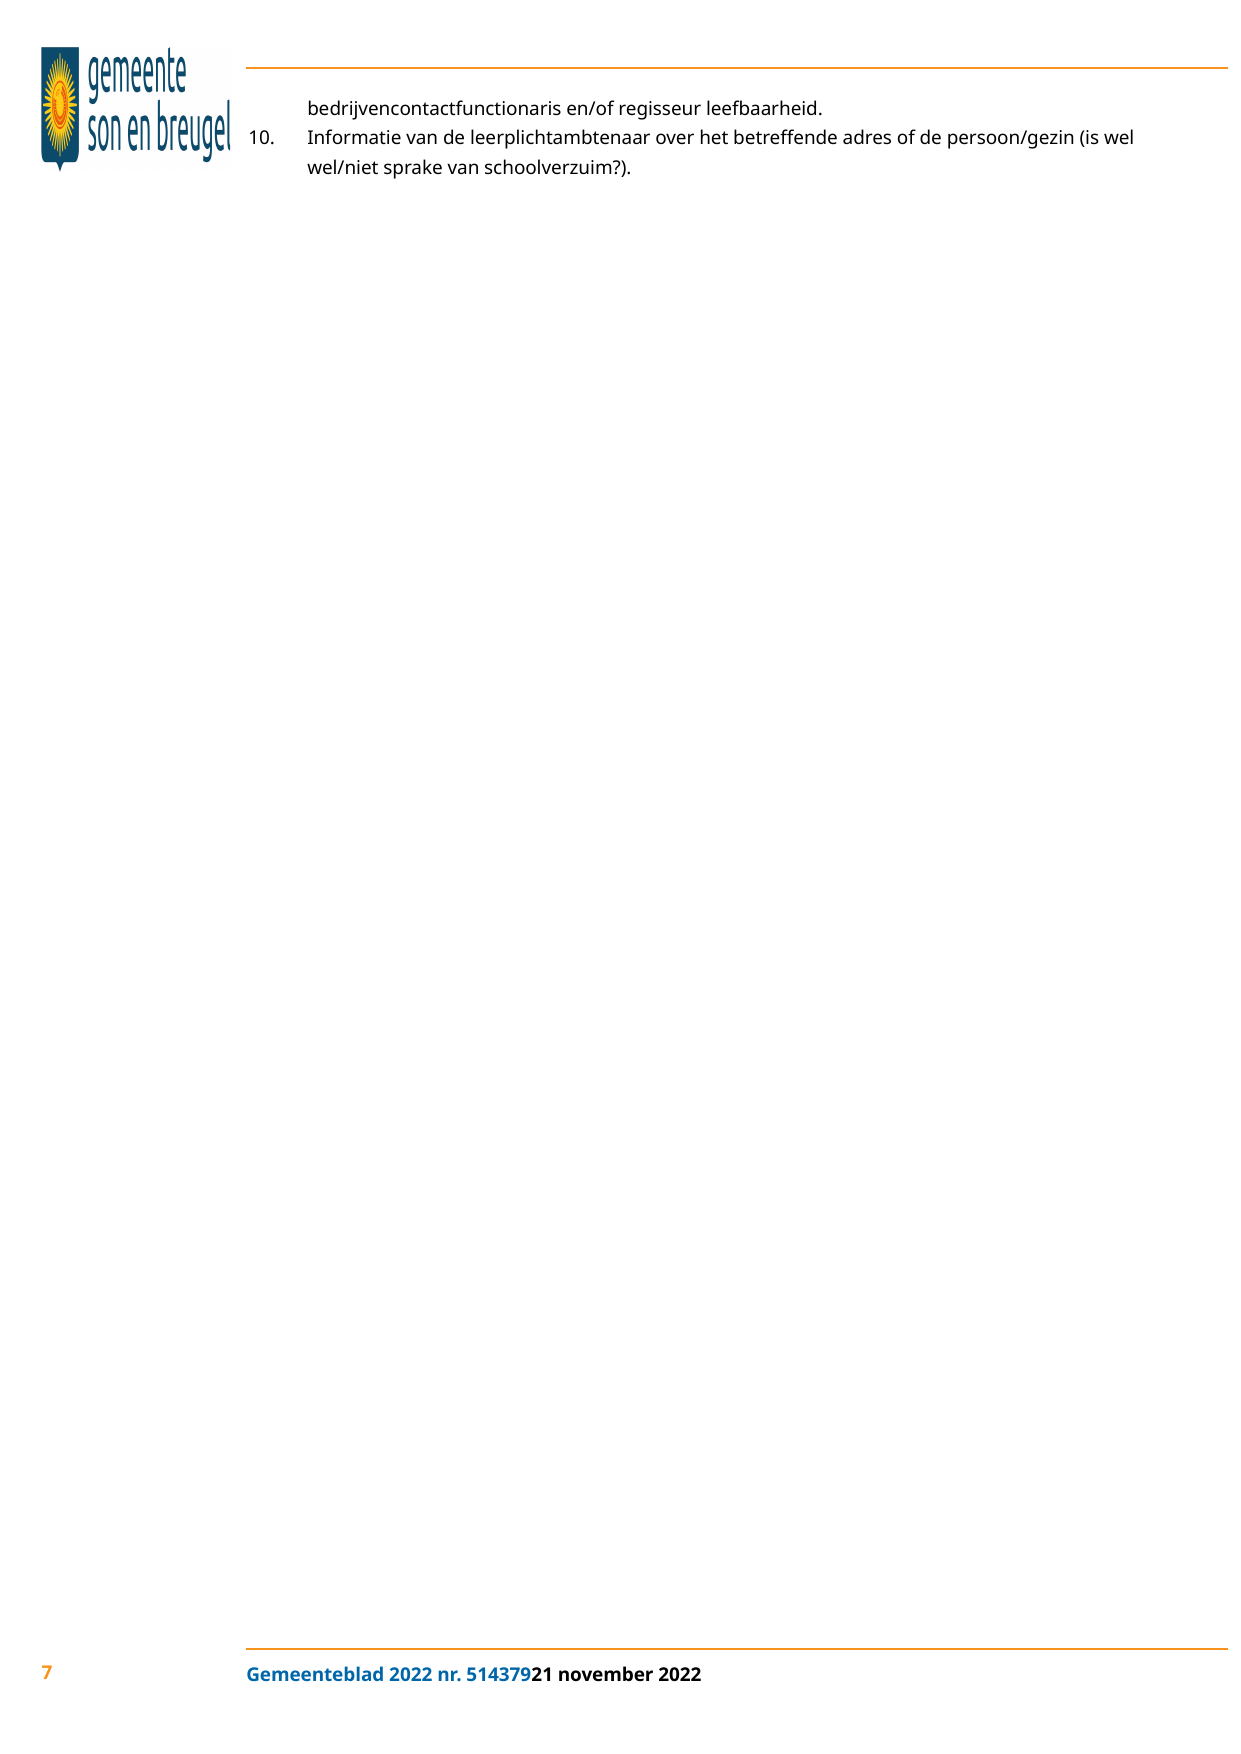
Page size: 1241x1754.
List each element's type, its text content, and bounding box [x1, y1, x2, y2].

list bedrijvencontactfunctionaris en/of regisseur leefbaarheid. [248, 95, 1152, 121]
picture [41, 47, 231, 172]
list Informatie van de leerplichtambtenaar over het betreffende adres of de persoon/gezin (is wel wel/niet sprake van schoolverzuim?). [248, 124, 1152, 180]
